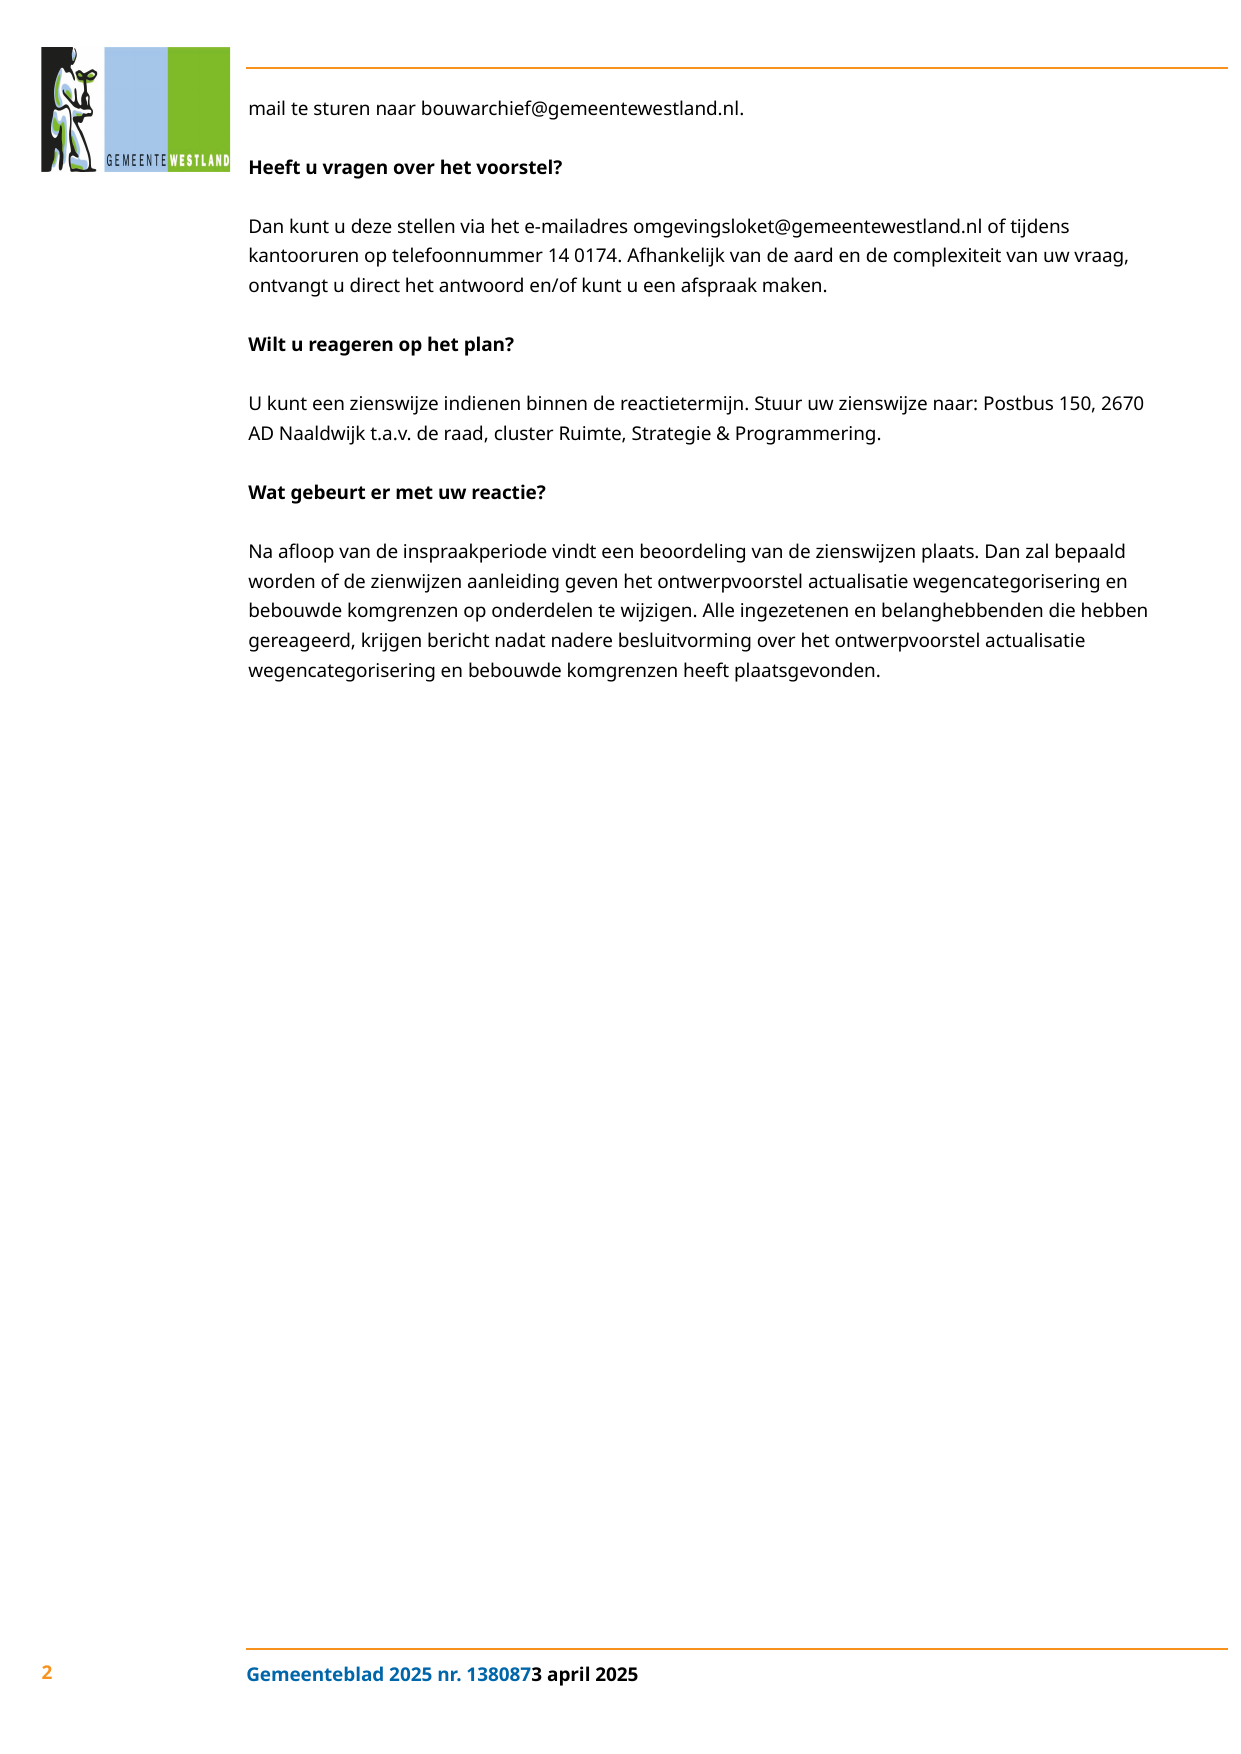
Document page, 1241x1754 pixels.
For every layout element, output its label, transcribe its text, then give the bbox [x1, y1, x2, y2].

text Na afloop van de inspraakperiode vindt een beoordeling van de zienswijzen plaats. Dan zal bepaald worden of de zienwijzen aanleiding geven het ontwerpvoorstel actualisatie wegencategorisering en bebouwde komgrenzen op onderdelen te wijzigen. Alle ingezetenen en belanghebbenden die hebben gereageerd, krijgen bericht nadat nadere besluitvorming over het ontwerpvoorstel actualisatie wegencategorisering en bebouwde komgrenzen heeft plaatsgevonden. [248, 538, 1152, 683]
text Wat gebeurt er met uw reactie? [248, 479, 1152, 505]
text mail te sturen naar bouwarchief@gemeentewestland.nl. [248, 95, 1152, 121]
text Wilt u reageren op het plan? [248, 331, 1152, 357]
picture [41, 47, 231, 172]
text Heeft u vragen over het voorstel? [248, 154, 1152, 180]
text Dan kunt u deze stellen via het e-mailadres omgevingsloket@gemeentewestland.nl of tijdens kantooruren op telefoonnummer 14 0174. Afhankelijk van de aard en de complexiteit van uw vraag, ontvangt u direct het antwoord en/of kunt u een afspraak maken. [248, 213, 1152, 298]
text U kunt een zienswijze indienen binnen de reactietermijn. Stuur uw zienswijze naar: Postbus 150, 2670 AD Naaldwijk t.a.v. de raad, cluster Ruimte, Strategie & Programmering. [248, 391, 1152, 446]
